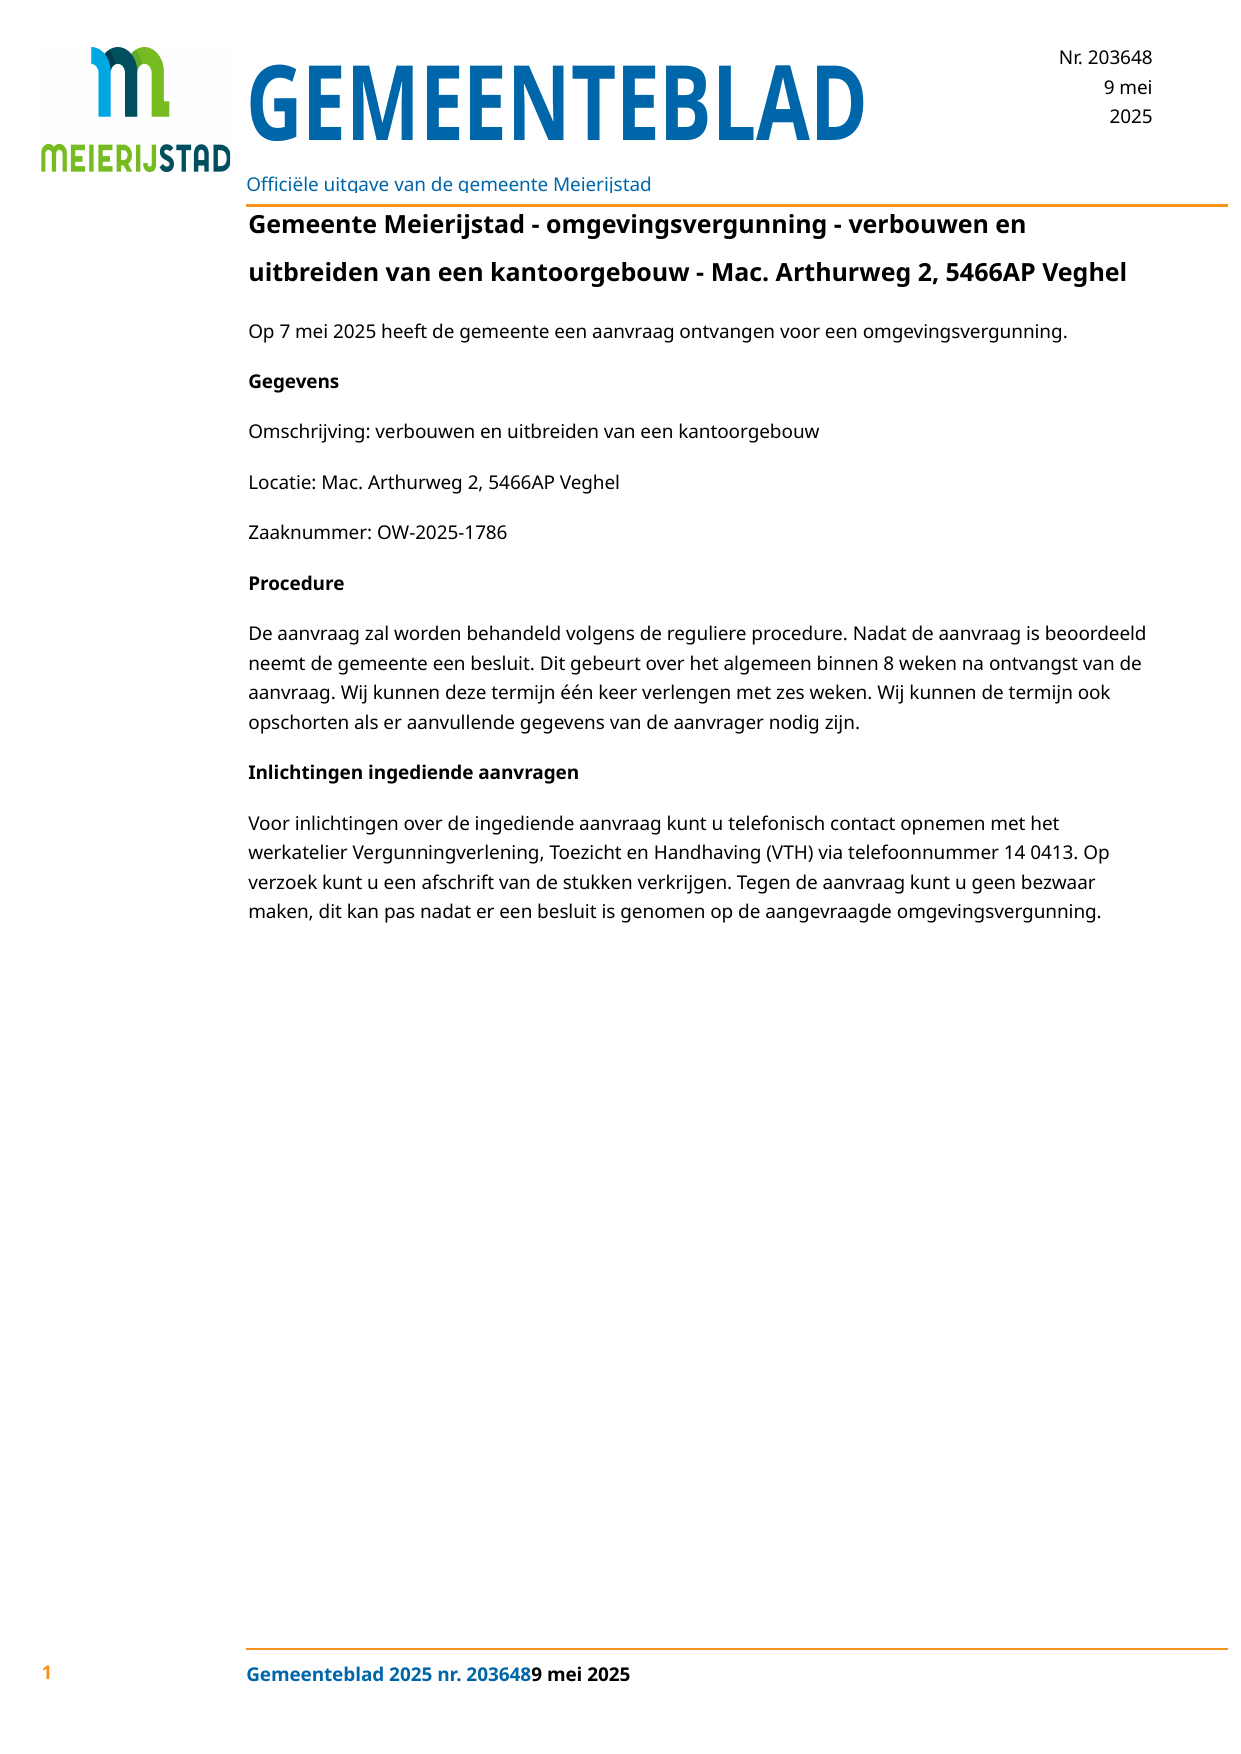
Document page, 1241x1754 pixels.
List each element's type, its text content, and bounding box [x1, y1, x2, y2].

text De aanvraag zal worden behandeld volgens de reguliere procedure. Nadat de aanvraag is beoordeeld neemt de gemeente een besluit. Dit gebeurt over het algemeen binnen 8 weken na ontvangst van de aanvraag. Wij kunnen deze termijn één keer verlengen met zes weken. Wij kunnen de termijn ook opschorten als er aanvullende gegevens van de aanvrager nodig zijn. [248, 620, 1152, 735]
picture [41, 47, 231, 172]
text Procedure [248, 570, 1152, 596]
text Gemeente Meierijstad - omgevingsvergunning - verbouwen en uitbreiden van een kantoorgebouw - Mac. Arthurweg 2, 5466AP Veghel [248, 207, 1152, 288]
text Gegevens [248, 368, 1152, 394]
text Inlichtingen ingediende aanvragen [248, 759, 1152, 785]
text Op 7 mei 2025 heeft de gemeente een aanvraag ontvangen voor een omgevingsvergunning. [248, 318, 1152, 344]
text Zaaknummer: OW-2025-1786 [248, 519, 1152, 545]
text Locatie: Mac. Arthurweg 2, 5466AP Veghel [248, 469, 1152, 495]
text Omschrijving: verbouwen en uitbreiden van een kantoorgebouw [248, 419, 1152, 444]
text Voor inlichtingen over de ingediende aanvraag kunt u telefonisch contact opnemen met het werkatelier Vergunningverlening, Toezicht en Handhaving (VTH) via telefoonnummer 14 0413. Op verzoek kunt u een afschrift van de stukken verkrijgen. Tegen de aanvraag kunt u geen bezwaar maken, dit kan pas nadat er een besluit is genomen op de aangevraagde omgevingsvergunning. [248, 810, 1152, 924]
